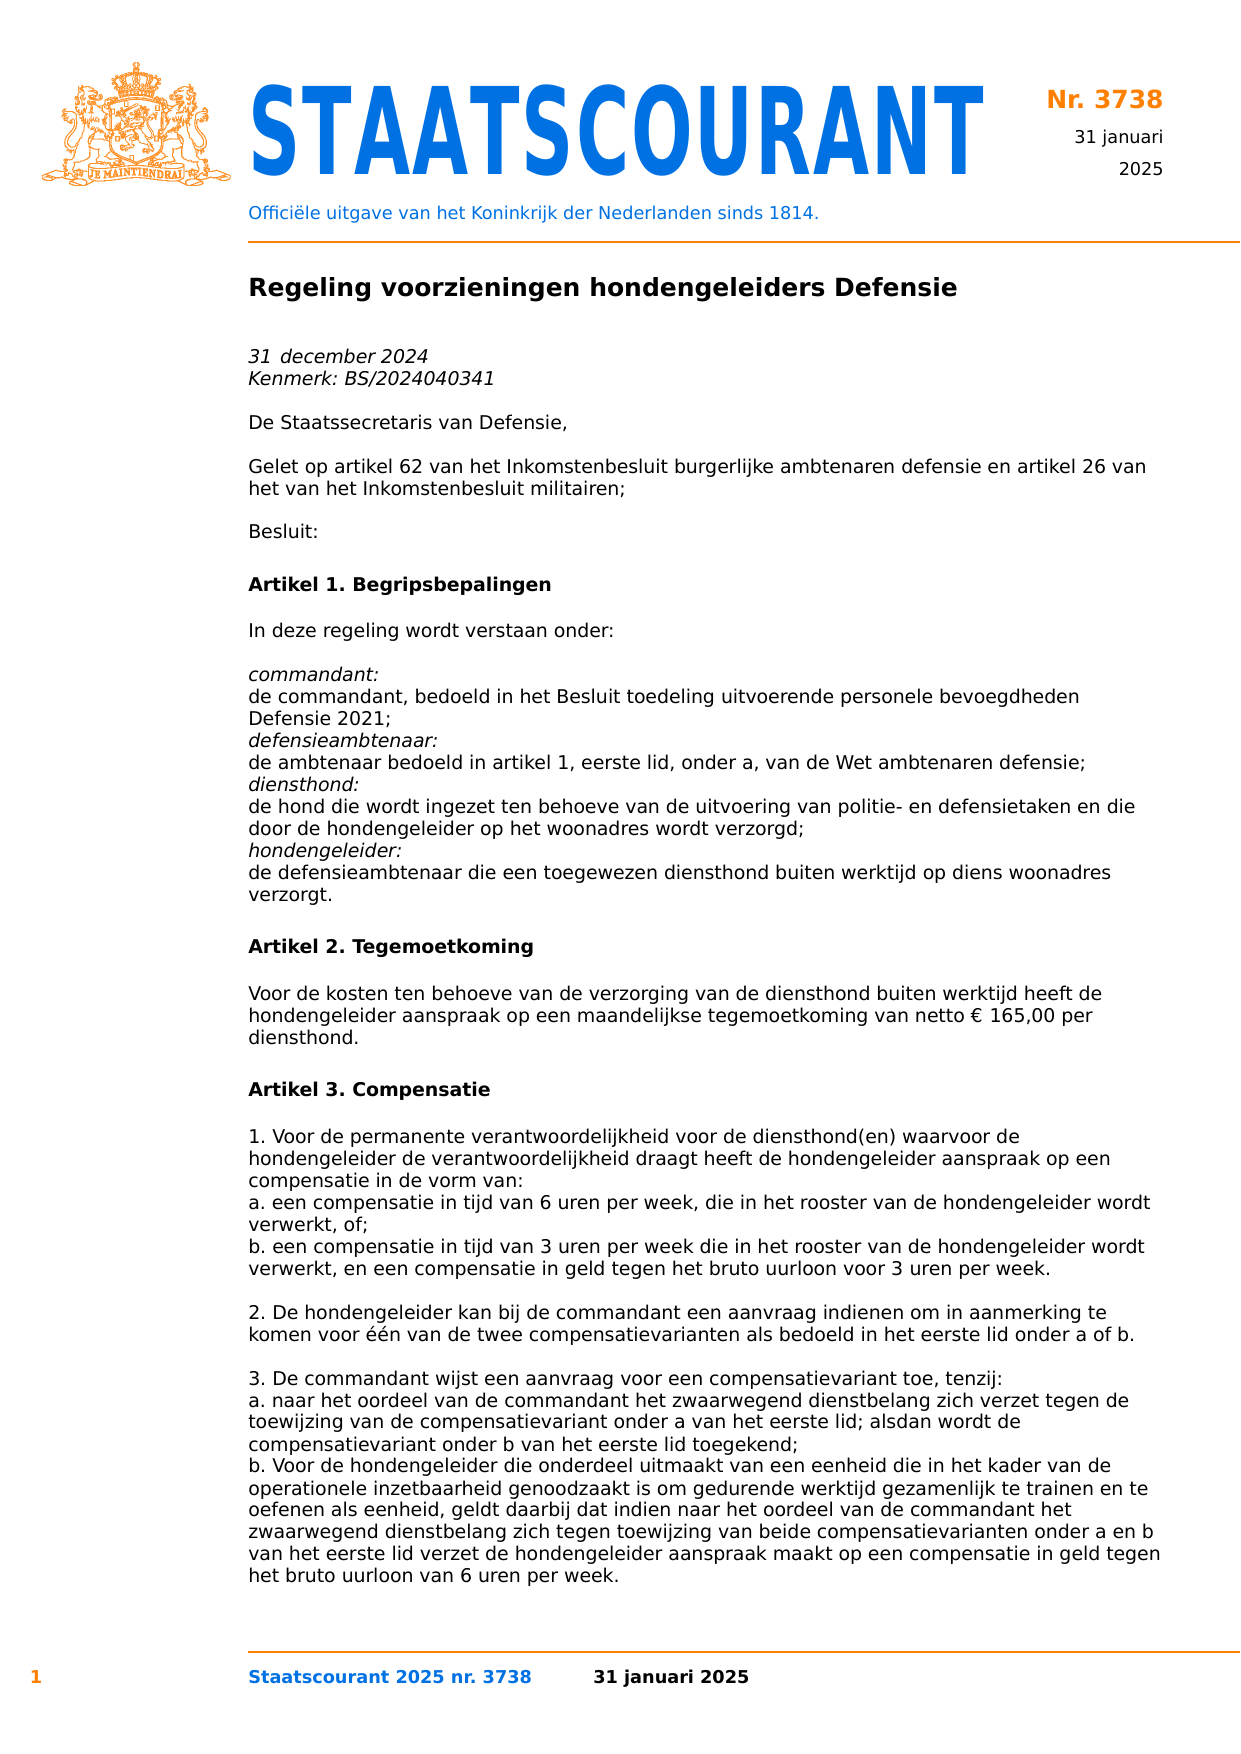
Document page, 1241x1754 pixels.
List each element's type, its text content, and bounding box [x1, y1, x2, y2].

text 3. De commandant wijst een aanvraag voor een compensatievariant toe, tenzij: [248, 1367, 1163, 1389]
text 31 december 2024 [248, 346, 1163, 368]
text commandant: [248, 664, 1163, 686]
table_cell 31 januari [998, 121, 1240, 153]
text Besluit: [248, 521, 1163, 543]
text diensthond: [248, 774, 1163, 796]
subtitle Artikel 2. Tegemoetkoming [248, 936, 1163, 958]
text de commandant, bedoeld in het Besluit toedeling uitvoerende personele bevoegdheden Defensie 2021; [248, 686, 1163, 730]
text a. een compensatie in tijd van 6 uren per week, die in het rooster van de hondengeleider wordt verwerkt, of; [248, 1192, 1163, 1236]
table_cell Officiële uitgave van het Koninkrijk der Nederlanden sinds 1814. [248, 203, 1240, 241]
text Gelet op artikel 62 van het Inkomstenbesluit burgerlijke ambtenaren defensie en artikel 26 van het van het Inkomstenbesluit militairen; [248, 456, 1163, 499]
table_header Nr. 3738 [998, 62, 1240, 121]
text In deze regeling wordt verstaan onder: [248, 620, 1163, 642]
text b. een compensatie in tijd van 3 uren per week die in het rooster van de hondengeleider wordt verwerkt, en een compensatie in geld tegen het bruto uurloon voor 3 uren per week. [248, 1236, 1163, 1280]
text 2. De hondengeleider kan bij de commandant een aanvraag indienen om in aanmerking te komen voor één van de twee compensatievarianten als bedoeld in het eerste lid onder a of b. [248, 1302, 1163, 1346]
text de ambtenaar bedoeld in artikel 1, eerste lid, onder a, van de Wet ambtenaren defensie; [248, 752, 1163, 774]
subtitle Regeling voorzieningen hondengeleiders Defensie [248, 273, 1163, 302]
subtitle Artikel 1. Begripsbepalingen [248, 573, 1163, 595]
subtitle Artikel 3. Compensatie [248, 1079, 1163, 1101]
text 1. Voor de permanente verantwoordelijkheid voor de diensthond(en) waarvoor de hondengeleider de verantwoordelijkheid draagt heeft de hondengeleider aanspraak op een compensatie in de vorm van: [248, 1126, 1163, 1192]
picture [41, 62, 231, 186]
text Voor de kosten ten behoeve van de verzorging van de diensthond buiten werktijd heeft de hondengeleider aanspraak op een maandelijkse tegemoetkoming van netto € 165,00 per diensthond. [248, 983, 1163, 1049]
text b. Voor de hondengeleider die onderdeel uitmaakt van een eenheid die in het kader van de operationele inzetbaarheid genoodzaakt is om gedurende werktijd gezamenlijk te trainen en te oefenen als eenheid, geldt daarbij dat indien naar het oordeel van de commandant het zwaarwegend dienstbelang zich tegen toewijzing van beide compensatievarianten onder a en b van het eerste lid verzet de hondengeleider aanspraak maakt op een compensatie in geld tegen het bruto uurloon van 6 uren per week. [248, 1455, 1163, 1587]
text de defensieambtenaar die een toegewezen diensthond buiten werktijd op diens woonadres verzorgt. [248, 862, 1163, 906]
text Kenmerk: BS/2024040341 [248, 368, 1163, 390]
table_header [25, 62, 248, 241]
text de hond die wordt ingezet ten behoeve van de uitvoering van politie- en defensietaken en die door de hondengeleider op het woonadres wordt verzorgd; [248, 796, 1163, 840]
text a. naar het oordeel van de commandant het zwaarwegend dienstbelang zich verzet tegen de toewijzing van de compensatievariant onder a van het eerste lid; alsdan wordt de compensatievariant onder b van het eerste lid toegekend; [248, 1389, 1163, 1455]
text hondengeleider: [248, 840, 1163, 862]
table_header STAATSCOURANT [248, 62, 998, 203]
table_cell 2025 [998, 153, 1240, 203]
text defensieambtenaar: [248, 730, 1163, 752]
text De Staatssecretaris van Defensie, [248, 412, 1163, 434]
